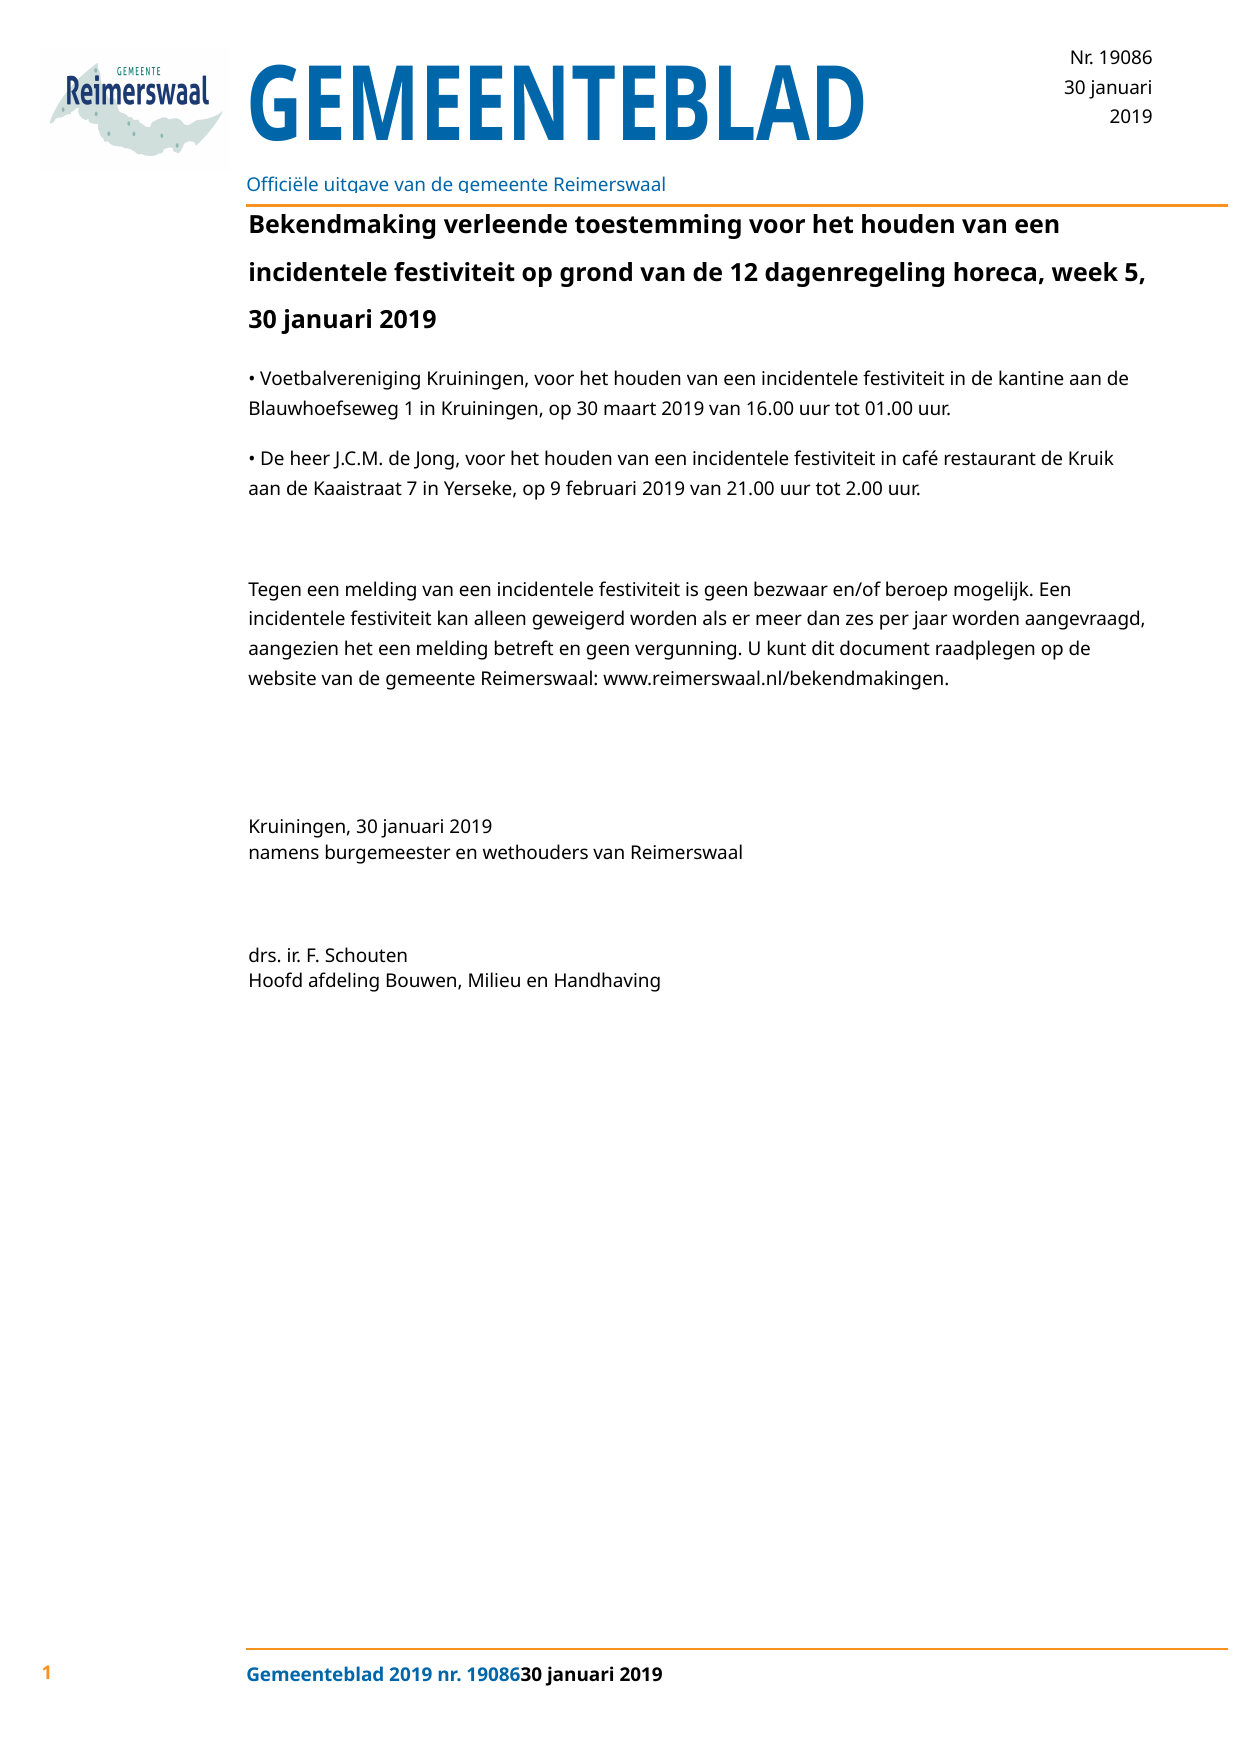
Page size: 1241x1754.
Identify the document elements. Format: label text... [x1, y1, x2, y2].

text Kruiningen, 30 januari 2019 [248, 813, 1152, 839]
text Hoofd afdeling Bouwen, Milieu en Handhaving [248, 968, 1152, 993]
picture [41, 47, 231, 172]
text • Voetbalvereniging Kruiningen, voor het houden van een incidentele festiviteit in de kantine aan de Blauwhoefseweg 1 in Kruiningen, op 30 maart 2019 van 16.00 uur tot 01.00 uur. [248, 366, 1152, 421]
text • De heer J.C.M. de Jong, voor het houden van een incidentele festiviteit in café restaurant de Kruik aan de Kaaistraat 7 in Yerseke, op 9 februari 2019 van 21.00 uur tot 2.00 uur. [248, 446, 1152, 501]
text namens burgemeester en wethouders van Reimerswaal [248, 839, 1152, 865]
text Tegen een melding van een incidentele festiviteit is geen bezwaar en/of beroep mogelijk. Een incidentele festiviteit kan alleen geweigerd worden als er meer dan zes per jaar worden aangevraagd, aangezien het een melding betreft en geen vergunning. U kunt dit document raadplegen op de website van de gemeente Reimerswaal: www.reimerswaal.nl/bekendmakingen. [248, 576, 1152, 690]
text Bekendmaking verleende toestemming voor het houden van een incidentele festiviteit op grond van de 12 dagenregeling horeca, week 5, 30 januari 2019 [248, 207, 1152, 336]
text drs. ir. F. Schouten [248, 942, 1152, 968]
